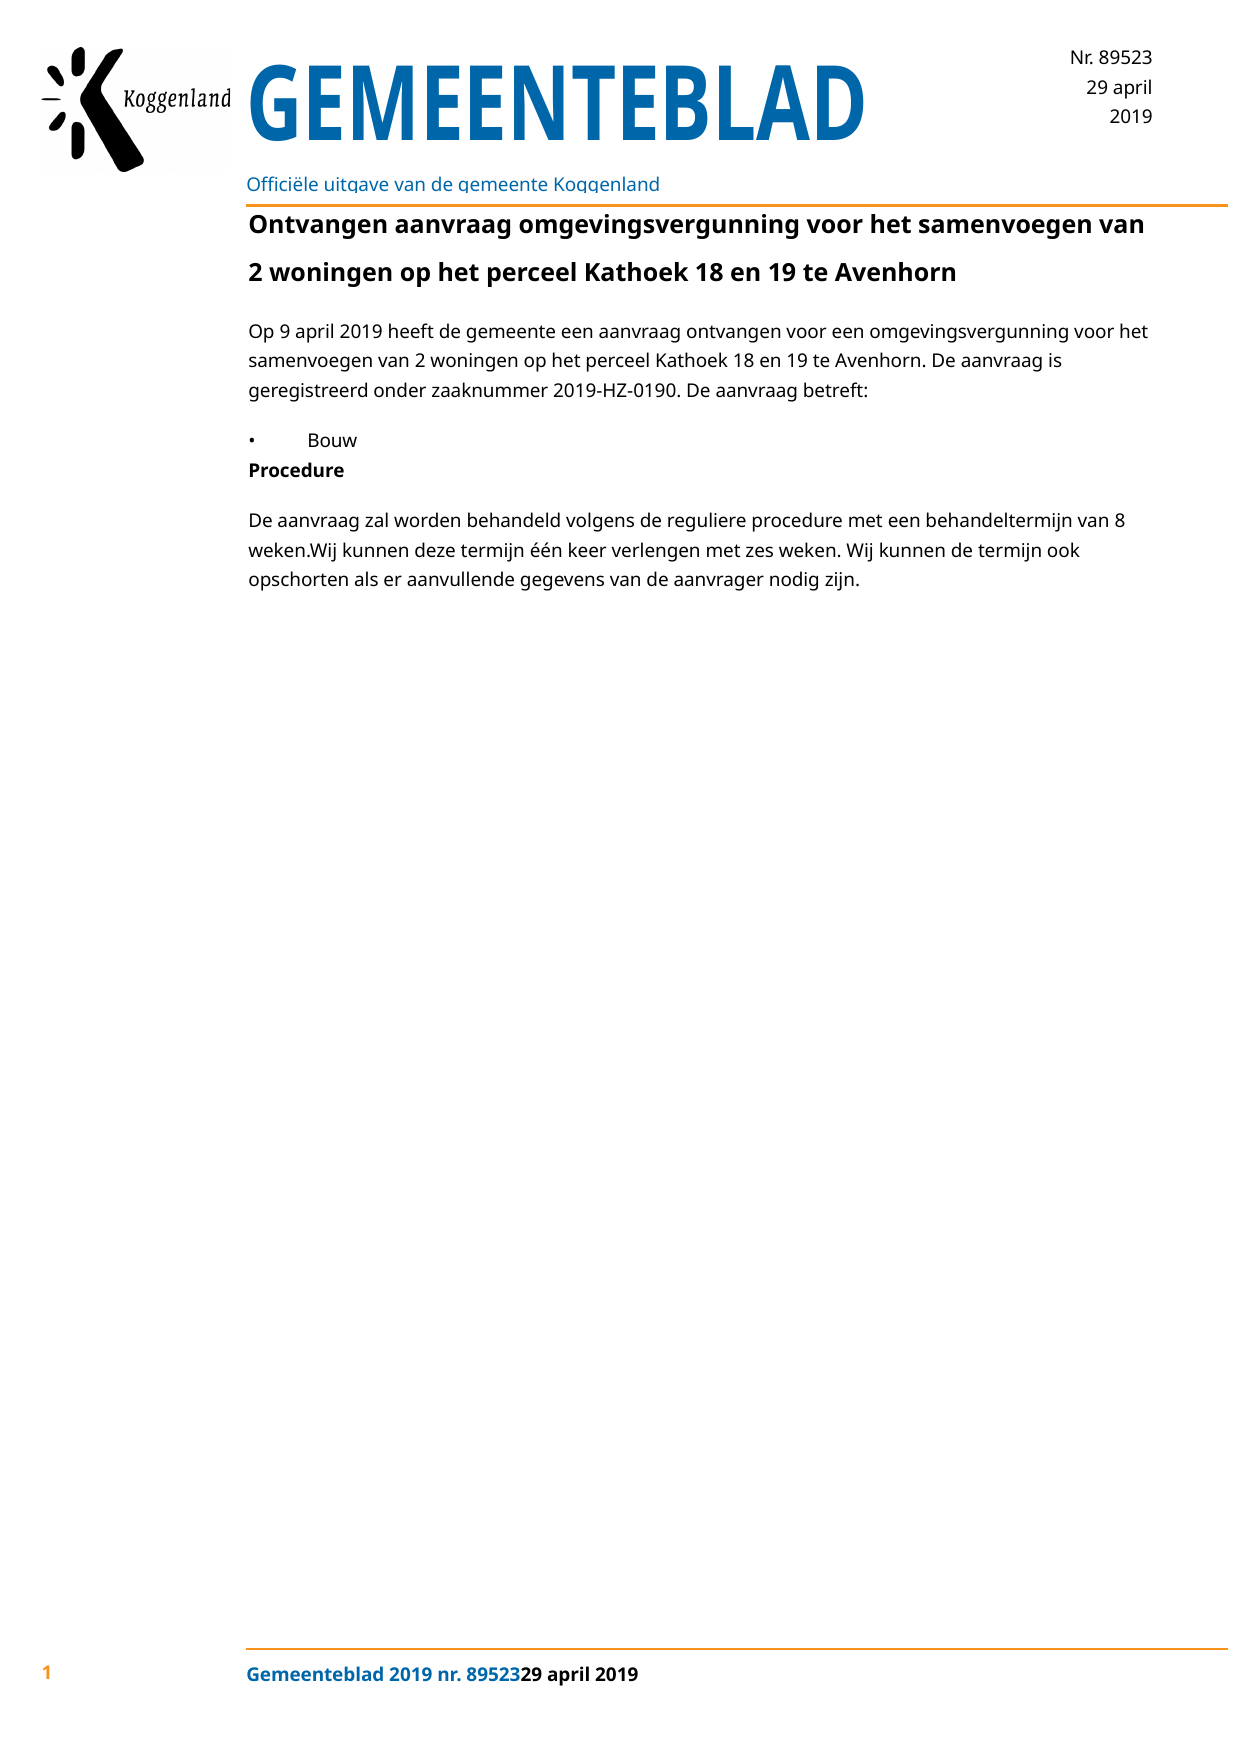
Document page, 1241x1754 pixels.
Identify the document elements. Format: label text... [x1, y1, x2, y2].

text Ontvangen aanvraag omgevingsvergunning voor het samenvoegen van 2 woningen op het perceel Kathoek 18 en 19 te Avenhorn [248, 207, 1152, 288]
list Bouw [248, 427, 1152, 453]
text De aanvraag zal worden behandeld volgens de reguliere procedure met een behandeltermijn van 8 weken.Wij kunnen deze termijn één keer verlengen met zes weken. Wij kunnen de termijn ook opschorten als er aanvullende gegevens van de aanvrager nodig zijn. [248, 507, 1152, 592]
picture [41, 47, 231, 172]
text Op 9 april 2019 heeft de gemeente een aanvraag ontvangen voor een omgevingsvergunning voor het samenvoegen van 2 woningen op het perceel Kathoek 18 en 19 te Avenhorn. De aanvraag is geregistreerd onder zaaknummer 2019-HZ-0190. De aanvraag betreft: [248, 318, 1152, 403]
text Procedure [248, 457, 1152, 483]
